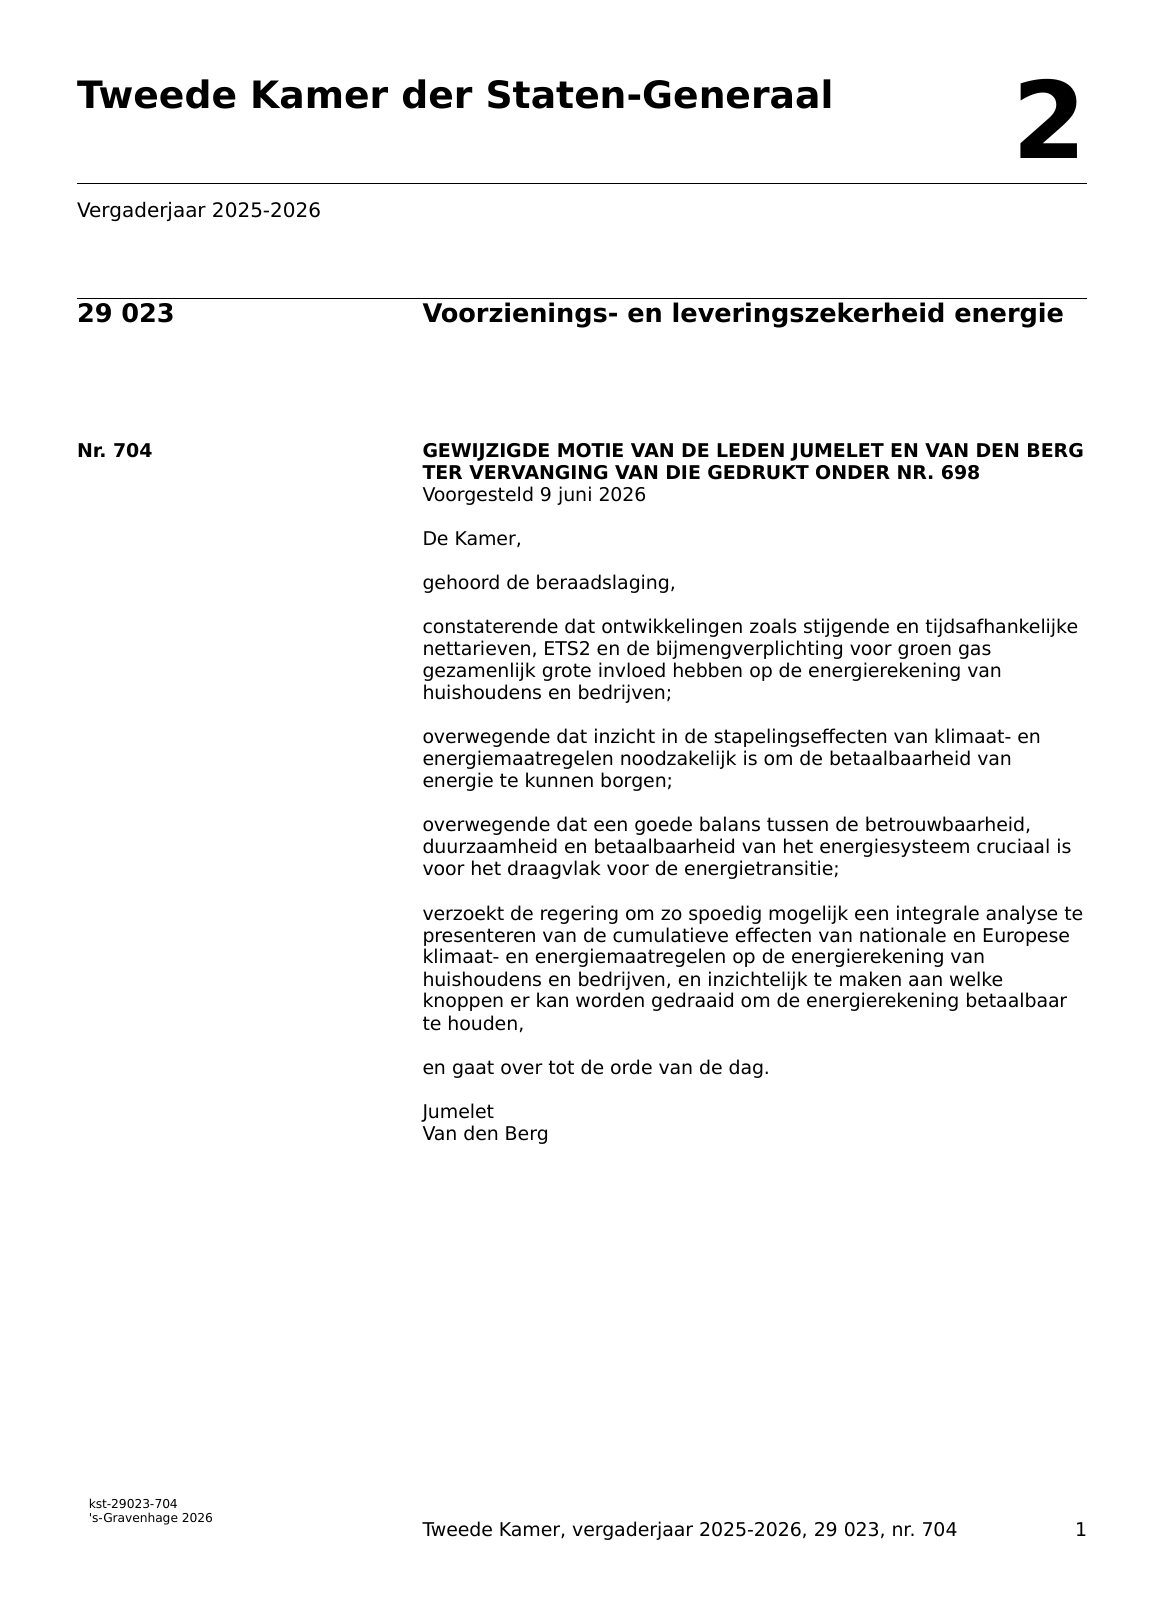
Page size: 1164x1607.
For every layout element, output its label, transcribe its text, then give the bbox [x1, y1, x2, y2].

text constaterende dat ontwikkelingen zoals stijgende en tijdsafhankelijke nettarieven, ETS2 en de bijmengverplichting voor groen gas gezamenlijk grote invloed hebben op de energierekening van huishoudens en bedrijven; [422, 616, 1087, 704]
text gehoord de beraadslaging, [422, 572, 1087, 594]
subtitle 29 023 Voorzienings- en leveringszekerheid energie [77, 299, 1087, 329]
table_header Tweede Kamer der Staten-Generaal [77, 59, 886, 183]
text Jumelet [422, 1101, 1087, 1123]
subtitle Nr. 704 GEWIJZIGDE MOTIE VAN DE LEDEN JUMELET EN VAN DEN BERG TER VERVANGING VAN DIE GEDRUKT ONDER NR. 698 [77, 440, 1087, 484]
table_header 2 [886, 59, 1087, 183]
text verzoekt de regering om zo spoedig mogelijk een integrale analyse te presenteren van de cumulatieve effecten van nationale en Europese klimaat- en energiemaatregelen op de energierekening van huishoudens en bedrijven, en inzichtelijk te maken aan welke knoppen er kan worden gedraaid om de energierekening betaalbaar te houden, [422, 902, 1087, 1034]
text overwegende dat inzicht in de stapelingseffecten van klimaat- en energiemaatregelen noodzakelijk is om de betaalbaarheid van energie te kunnen borgen; [422, 726, 1087, 792]
table_cell Vergaderjaar 2025-2026 [77, 184, 1087, 298]
text kst-29023-704 [88, 1497, 323, 1511]
text De Kamer, [422, 528, 1087, 550]
text Van den Berg [422, 1123, 1087, 1145]
text overwegende dat een goede balans tussen de betrouwbaarheid, duurzaamheid en betaalbaarheid van het energiesysteem cruciaal is voor het draagvlak voor de energietransitie; [422, 814, 1087, 880]
text Voorgesteld 9 juni 2026 [422, 484, 1087, 506]
text 's-Gravenhage 2026 [88, 1511, 323, 1525]
text en gaat over tot de orde van de dag. [422, 1057, 1087, 1078]
